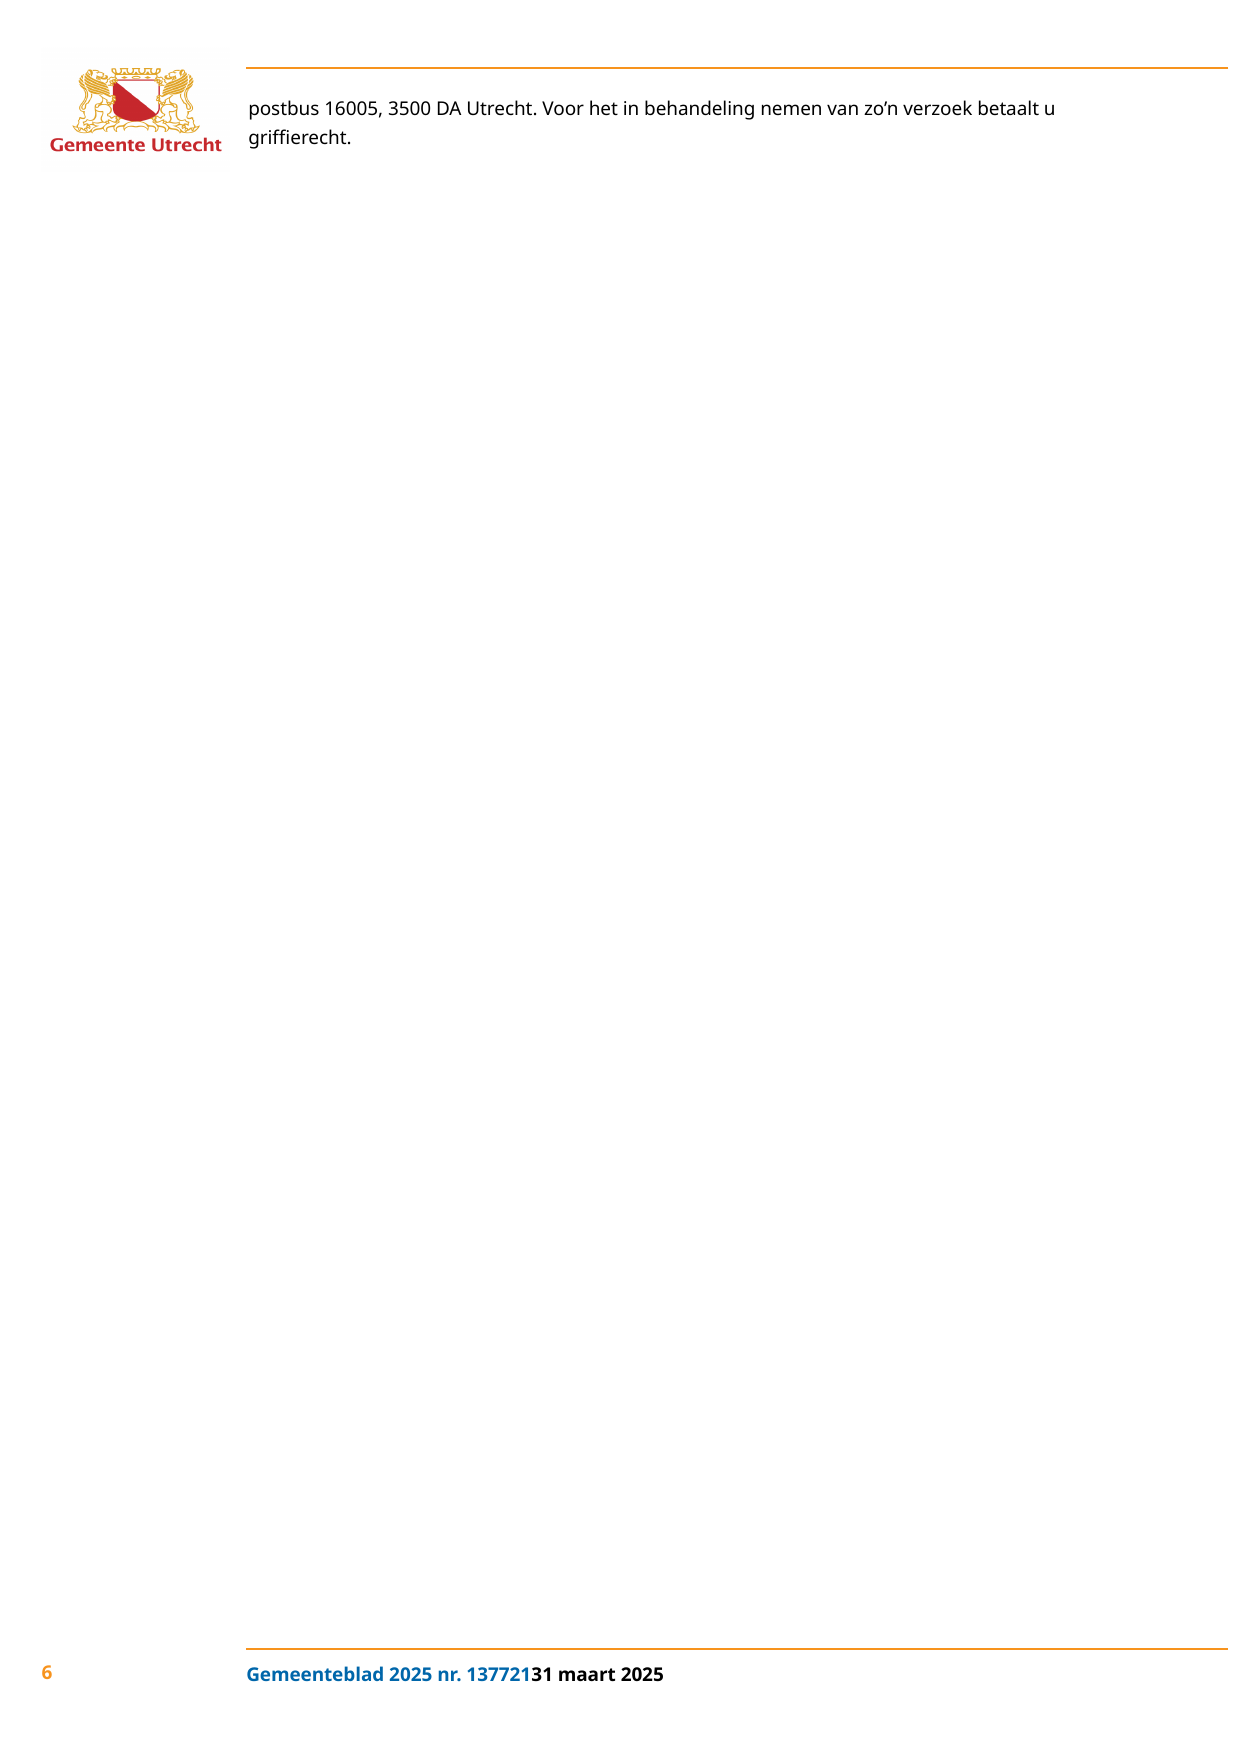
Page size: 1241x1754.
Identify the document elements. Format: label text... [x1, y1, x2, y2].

picture [41, 47, 231, 172]
text postbus 16005, 3500 DA Utrecht. Voor het in behandeling nemen van zo’n verzoek betaalt u griffierecht. [248, 95, 1152, 150]
